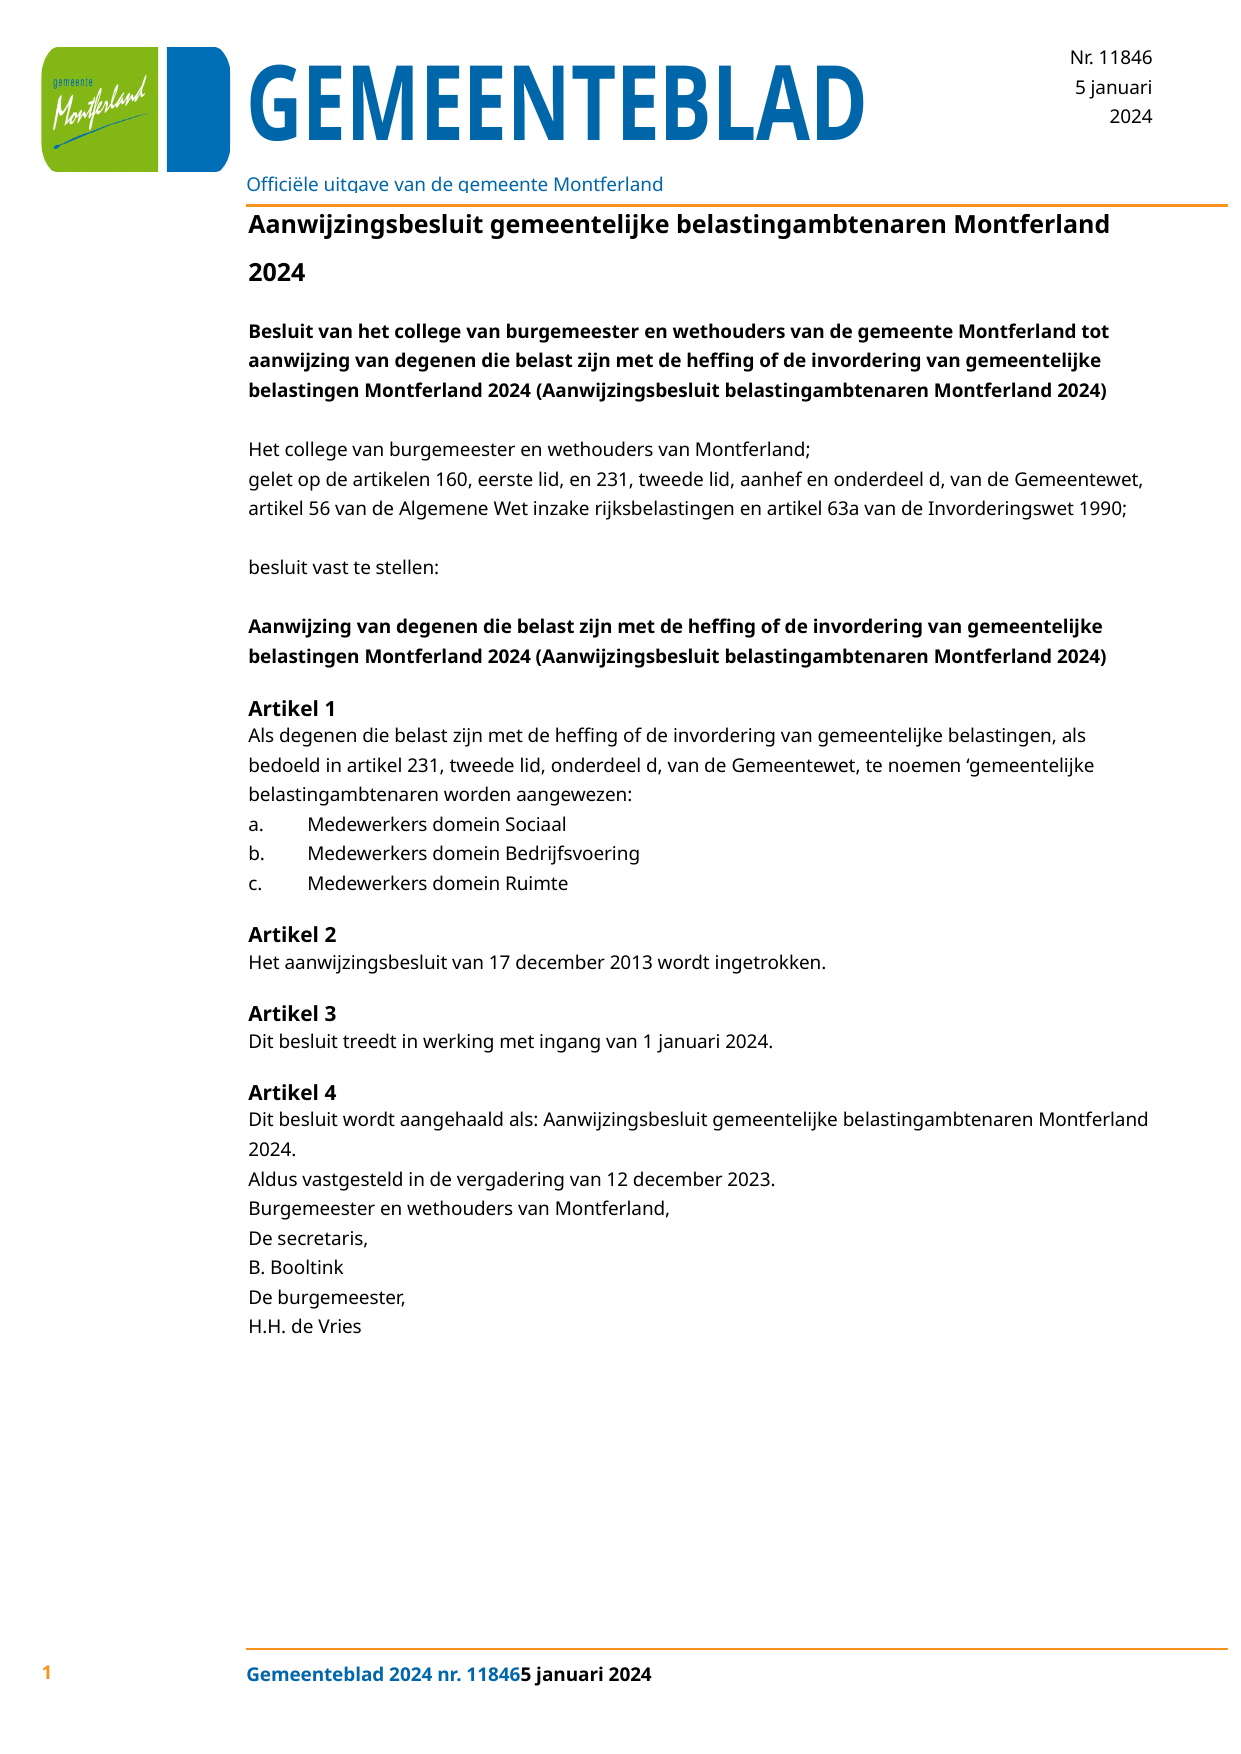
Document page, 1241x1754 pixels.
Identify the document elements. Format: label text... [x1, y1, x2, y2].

text De secretaris, [248, 1225, 1152, 1251]
text De burgemeester, [248, 1284, 1152, 1310]
text Aldus vastgesteld in de vergadering van 12 december 2023. [248, 1166, 1152, 1192]
text Aanwijzingsbesluit gemeentelijke belastingambtenaren Montferland 2024 [248, 207, 1152, 288]
list Medewerkers domein Sociaal [248, 811, 1152, 837]
text Dit besluit treedt in werking met ingang van 1 januari 2024. [248, 1028, 1152, 1053]
list Medewerkers domein Bedrijfsvoering [248, 841, 1152, 866]
picture [41, 47, 231, 172]
text gelet op de artikelen 160, eerste lid, en 231, tweede lid, aanhef en onderdeel d, van de Gemeentewet, artikel 56 van de Algemene Wet inzake rijksbelastingen en artikel 63a van de Invorderingswet 1990; [248, 466, 1152, 521]
text Besluit van het college van burgemeester en wethouders van de gemeente Montferland tot aanwijzing van degenen die belast zijn met de heffing of de invordering van gemeentelijke belastingen Montferland 2024 (Aanwijzingsbesluit belastingambtenaren Montferland 2024) [248, 318, 1152, 403]
text besluit vast te stellen: [248, 554, 1152, 580]
text Artikel 4 [248, 1078, 1152, 1107]
text Aanwijzing van degenen die belast zijn met de heffing of de invordering van gemeentelijke belastingen Montferland 2024 (Aanwijzingsbesluit belastingambtenaren Montferland 2024) [248, 614, 1152, 669]
text Het college van burgemeester en wethouders van Montferland; [248, 436, 1152, 462]
text Dit besluit wordt aangehaald als: Aanwijzingsbesluit gemeentelijke belastingambtenaren Montferland 2024. [248, 1107, 1152, 1162]
text Artikel 2 [248, 921, 1152, 949]
text B. Booltink [248, 1254, 1152, 1280]
text H.H. de Vries [248, 1314, 1152, 1339]
text Artikel 3 [248, 999, 1152, 1028]
text Het aanwijzingsbesluit van 17 december 2013 wordt ingetrokken. [248, 949, 1152, 975]
list Medewerkers domein Ruimte [248, 870, 1152, 896]
text Burgemeester en wethouders van Montferland, [248, 1195, 1152, 1221]
text Als degenen die belast zijn met de heffing of de invordering van gemeentelijke belastingen, als bedoeld in artikel 231, tweede lid, onderdeel d, van de Gemeentewet, te noemen ‘gemeentelijke belastingambtenaren worden aangewezen: [248, 722, 1152, 807]
text Artikel 1 [248, 694, 1152, 722]
